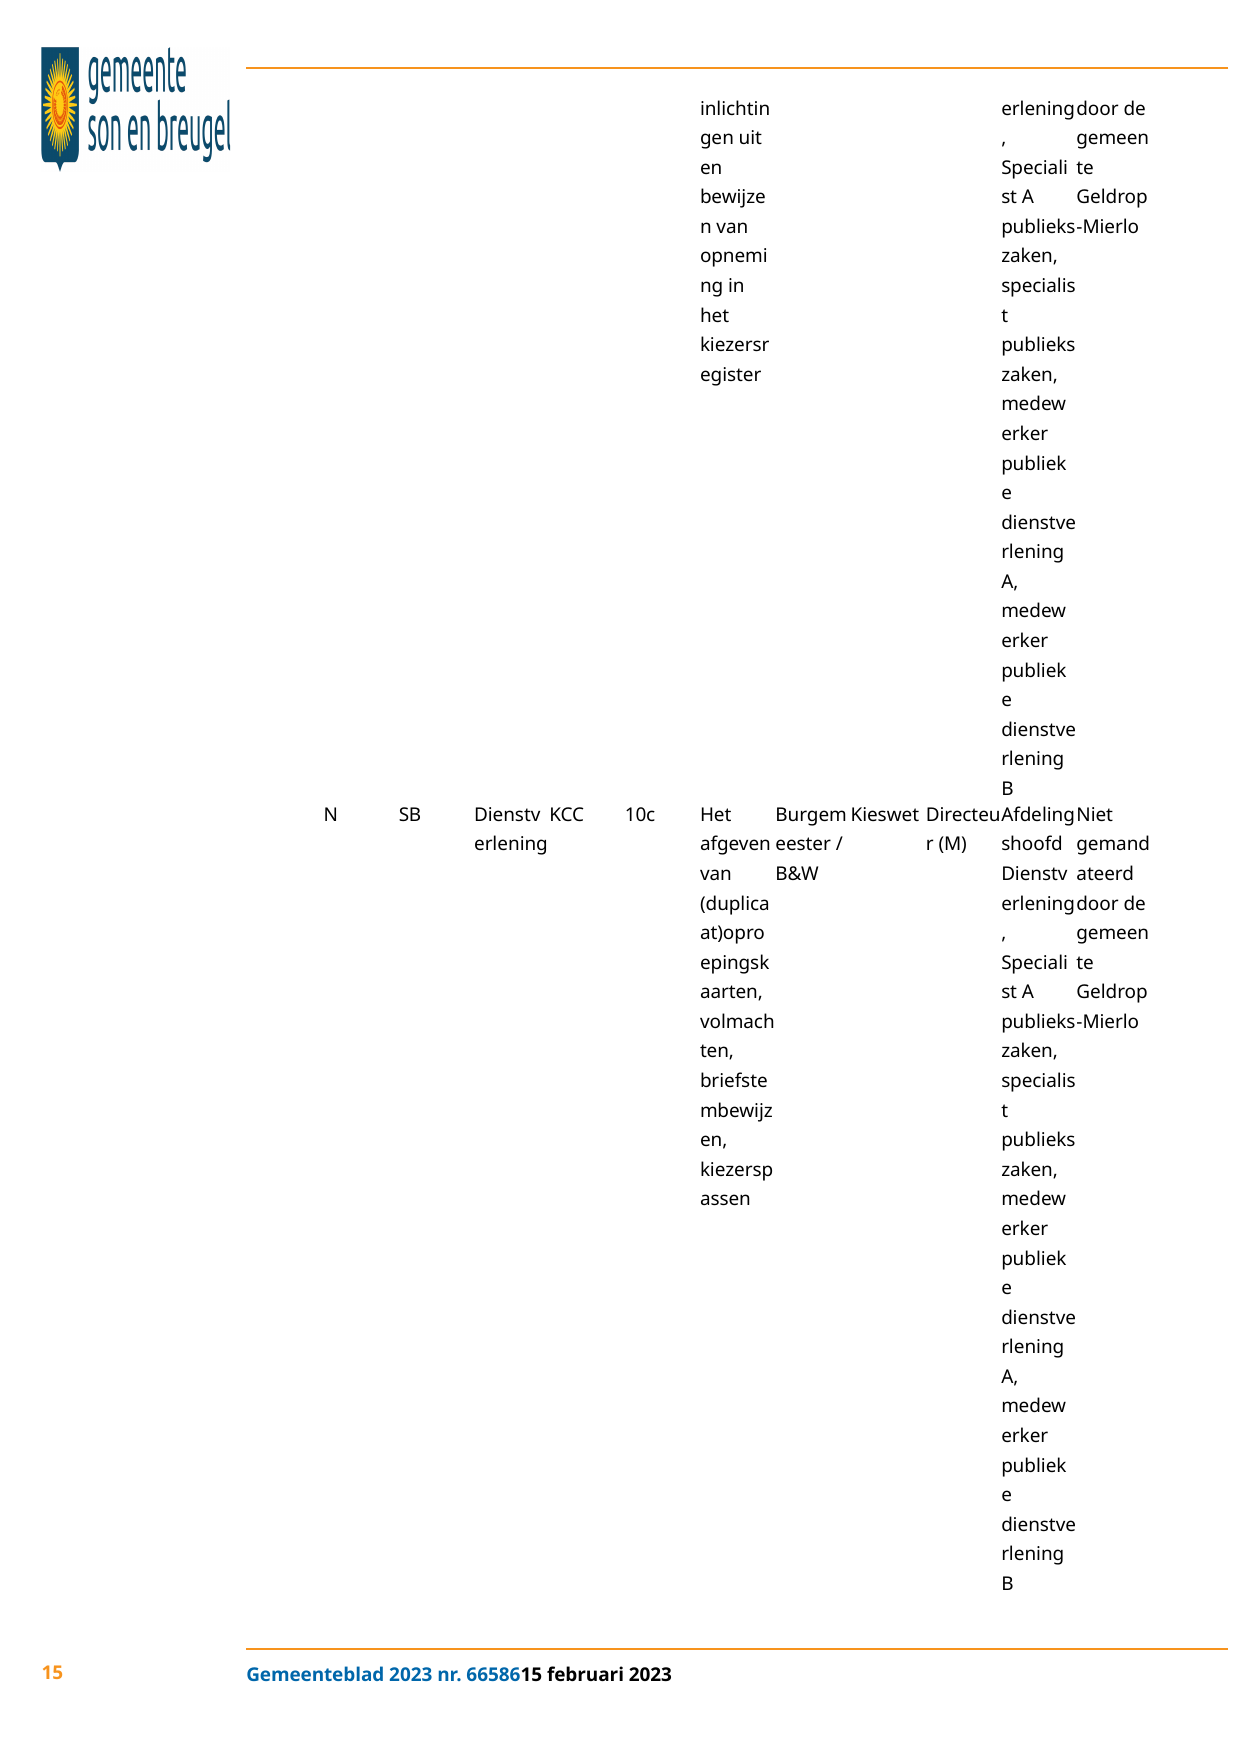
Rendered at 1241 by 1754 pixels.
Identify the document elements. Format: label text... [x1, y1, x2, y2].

table_cell Afdelingshoofd Dienstverlening, Specialist A publiekszaken, specialist publiekszaken, medewerker publieke dienstverlening A, medewerker publieke dienstverlening B [1001, 801, 1076, 1596]
table_cell [625, 95, 700, 801]
picture [41, 47, 231, 172]
table_cell KCC [549, 801, 624, 1596]
table_cell Dienstverlening [474, 801, 549, 1596]
table_cell Het afgeven van (duplicaat)oproepingskaarten, volmachten, briefstembewijzen, kiezerspassen [700, 801, 775, 1596]
table_cell [775, 95, 850, 801]
table_cell door de gemeente Geldrop-Mierlo [1076, 95, 1152, 801]
table_cell Niet gemandateerd door de gemeente Geldrop-Mierlo [1076, 801, 1152, 1596]
table_cell [399, 95, 474, 801]
table_cell [850, 95, 926, 801]
table_cell [323, 95, 398, 801]
table_cell SB [399, 801, 474, 1596]
table_cell Kieswet [850, 801, 926, 1596]
table_cell [926, 95, 1001, 801]
table_cell [549, 95, 624, 801]
table_cell [248, 95, 323, 801]
table_cell 10c [625, 801, 700, 1596]
table_cell Directeur (M) [926, 801, 1001, 1596]
table_cell Burgemeester / B&W [775, 801, 850, 1596]
table_cell [248, 801, 323, 1596]
table_cell [474, 95, 549, 801]
table_cell erlening, Specialist A publiekszaken, specialist publiekszaken, medewerker publieke dienstverlening A, medewerker publieke dienstverlening B [1001, 95, 1076, 801]
table_cell N [323, 801, 398, 1596]
table_cell inlichtingen uit en bewijzen van opneming in het kiezersregister [700, 95, 775, 801]
